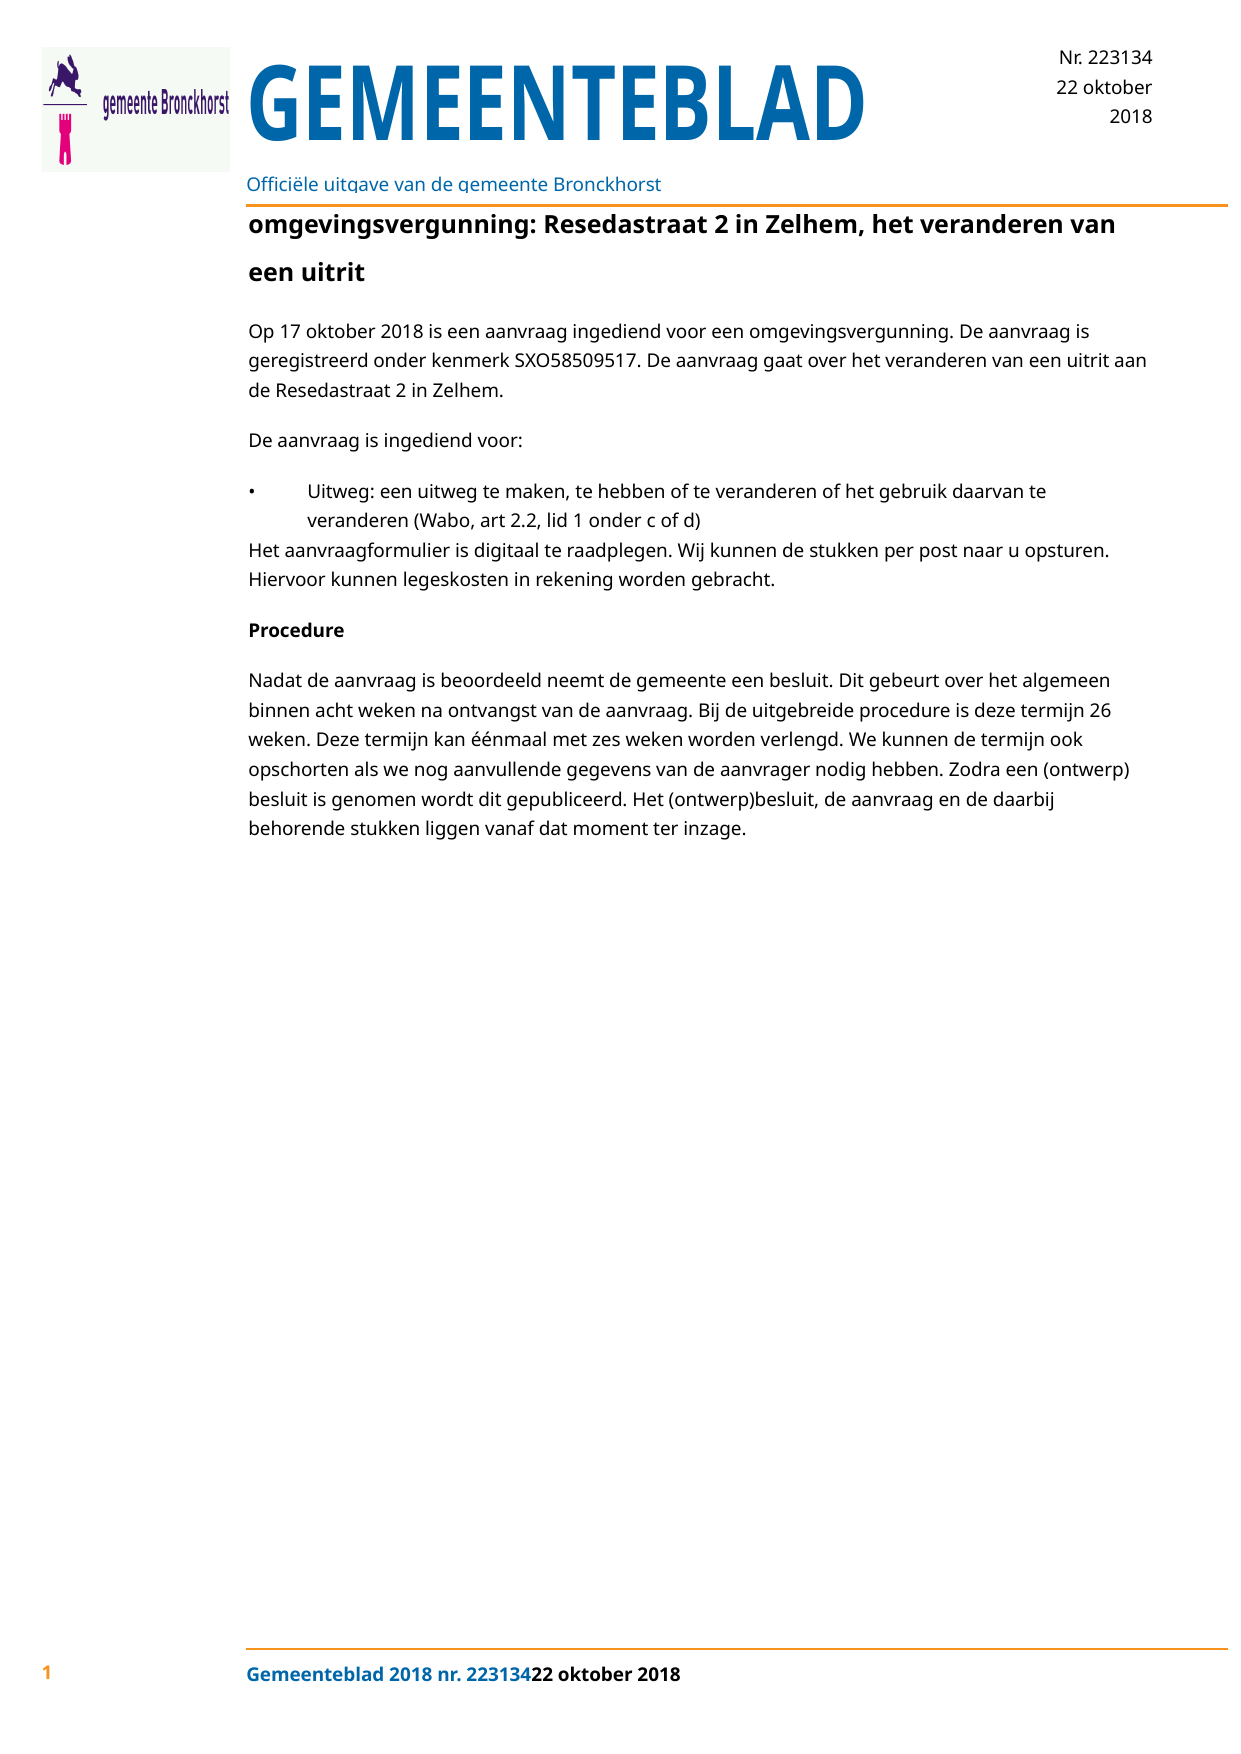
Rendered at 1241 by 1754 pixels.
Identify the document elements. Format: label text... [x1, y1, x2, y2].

text Het aanvraagformulier is digitaal te raadplegen. Wij kunnen de stukken per post naar u opsturen. Hiervoor kunnen legeskosten in rekening worden gebracht. [248, 537, 1152, 592]
text Op 17 oktober 2018 is een aanvraag ingediend voor een omgevingsvergunning. De aanvraag is geregistreerd onder kenmerk SXO58509517. De aanvraag gaat over het veranderen van een uitrit aan de Resedastraat 2 in Zelhem. [248, 318, 1152, 403]
text omgevingsvergunning: Resedastraat 2 in Zelhem, het veranderen van een uitrit [248, 207, 1152, 288]
list Uitweg: een uitweg te maken, te hebben of te veranderen of het gebruik daarvan te veranderen (Wabo, art 2.2, lid 1 onder c of d) [248, 478, 1152, 533]
text Procedure [248, 617, 1152, 643]
picture [41, 47, 231, 172]
text Nadat de aanvraag is beoordeeld neemt de gemeente een besluit. Dit gebeurt over het algemeen binnen acht weken na ontvangst van de aanvraag. Bij de uitgebreide procedure is deze termijn 26 weken. Deze termijn kan éénmaal met zes weken worden verlengd. We kunnen de termijn ook opschorten als we nog aanvullende gegevens van de aanvrager nodig hebben. Zodra een (ontwerp) besluit is genomen wordt dit gepubliceerd. Het (ontwerp)besluit, de aanvraag en de daarbij behorende stukken liggen vanaf dat moment ter inzage. [248, 667, 1152, 841]
text De aanvraag is ingediend voor: [248, 427, 1152, 453]
